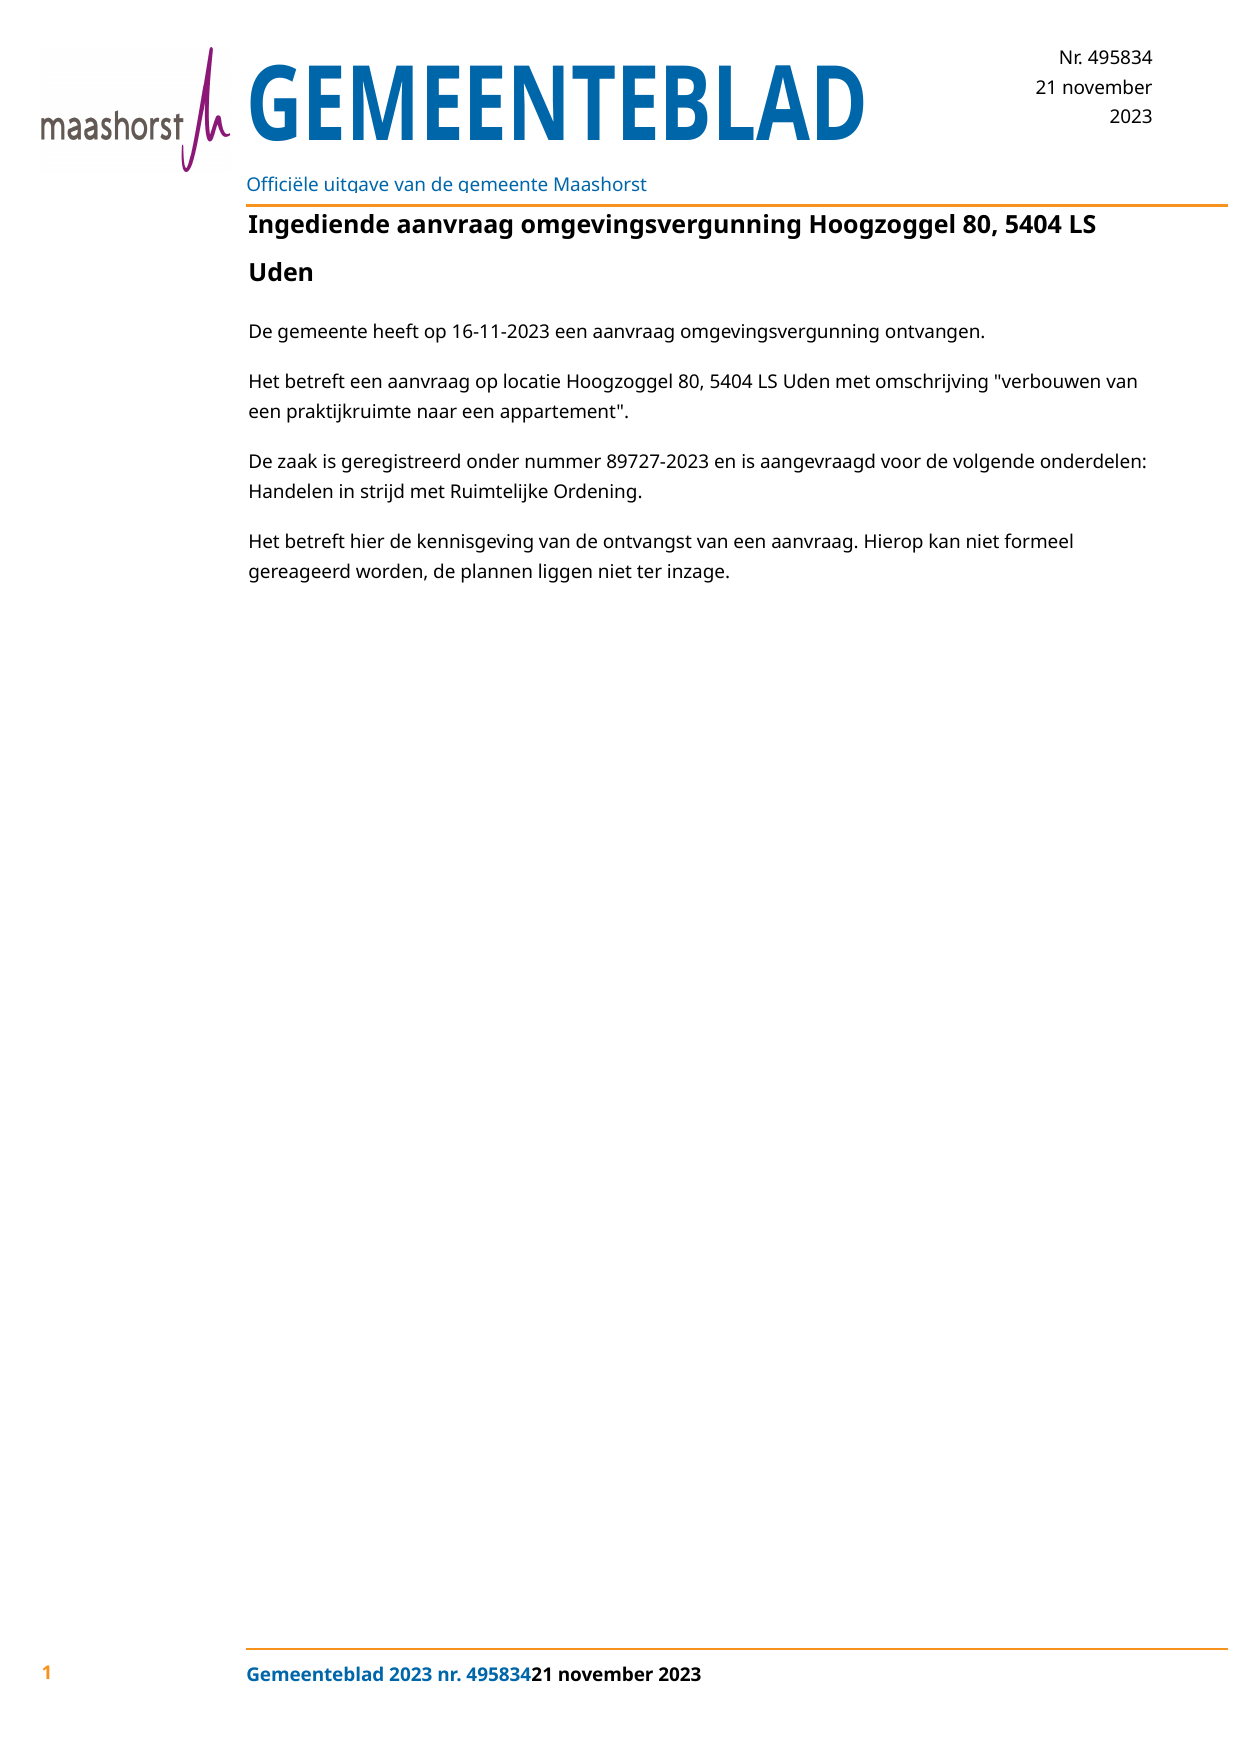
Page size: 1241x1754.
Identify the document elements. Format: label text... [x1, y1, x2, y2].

text Ingediende aanvraag omgevingsvergunning Hoogzoggel 80, 5404 LS Uden [248, 207, 1152, 288]
text Het betreft hier de kennisgeving van de ontvangst van een aanvraag. Hierop kan niet formeel gereageerd worden, de plannen liggen niet ter inzage. [248, 528, 1152, 584]
picture [41, 47, 231, 172]
text De zaak is geregistreerd onder nummer 89727-2023 en is aangevraagd voor de volgende onderdelen: Handelen in strijd met Ruimtelijke Ordening. [248, 448, 1152, 504]
text De gemeente heeft op 16-11-2023 een aanvraag omgevingsvergunning ontvangen. [248, 318, 1152, 344]
text Het betreft een aanvraag op locatie Hoogzoggel 80, 5404 LS Uden met omschrijving "verbouwen van een praktijkruimte naar een appartement". [248, 368, 1152, 424]
